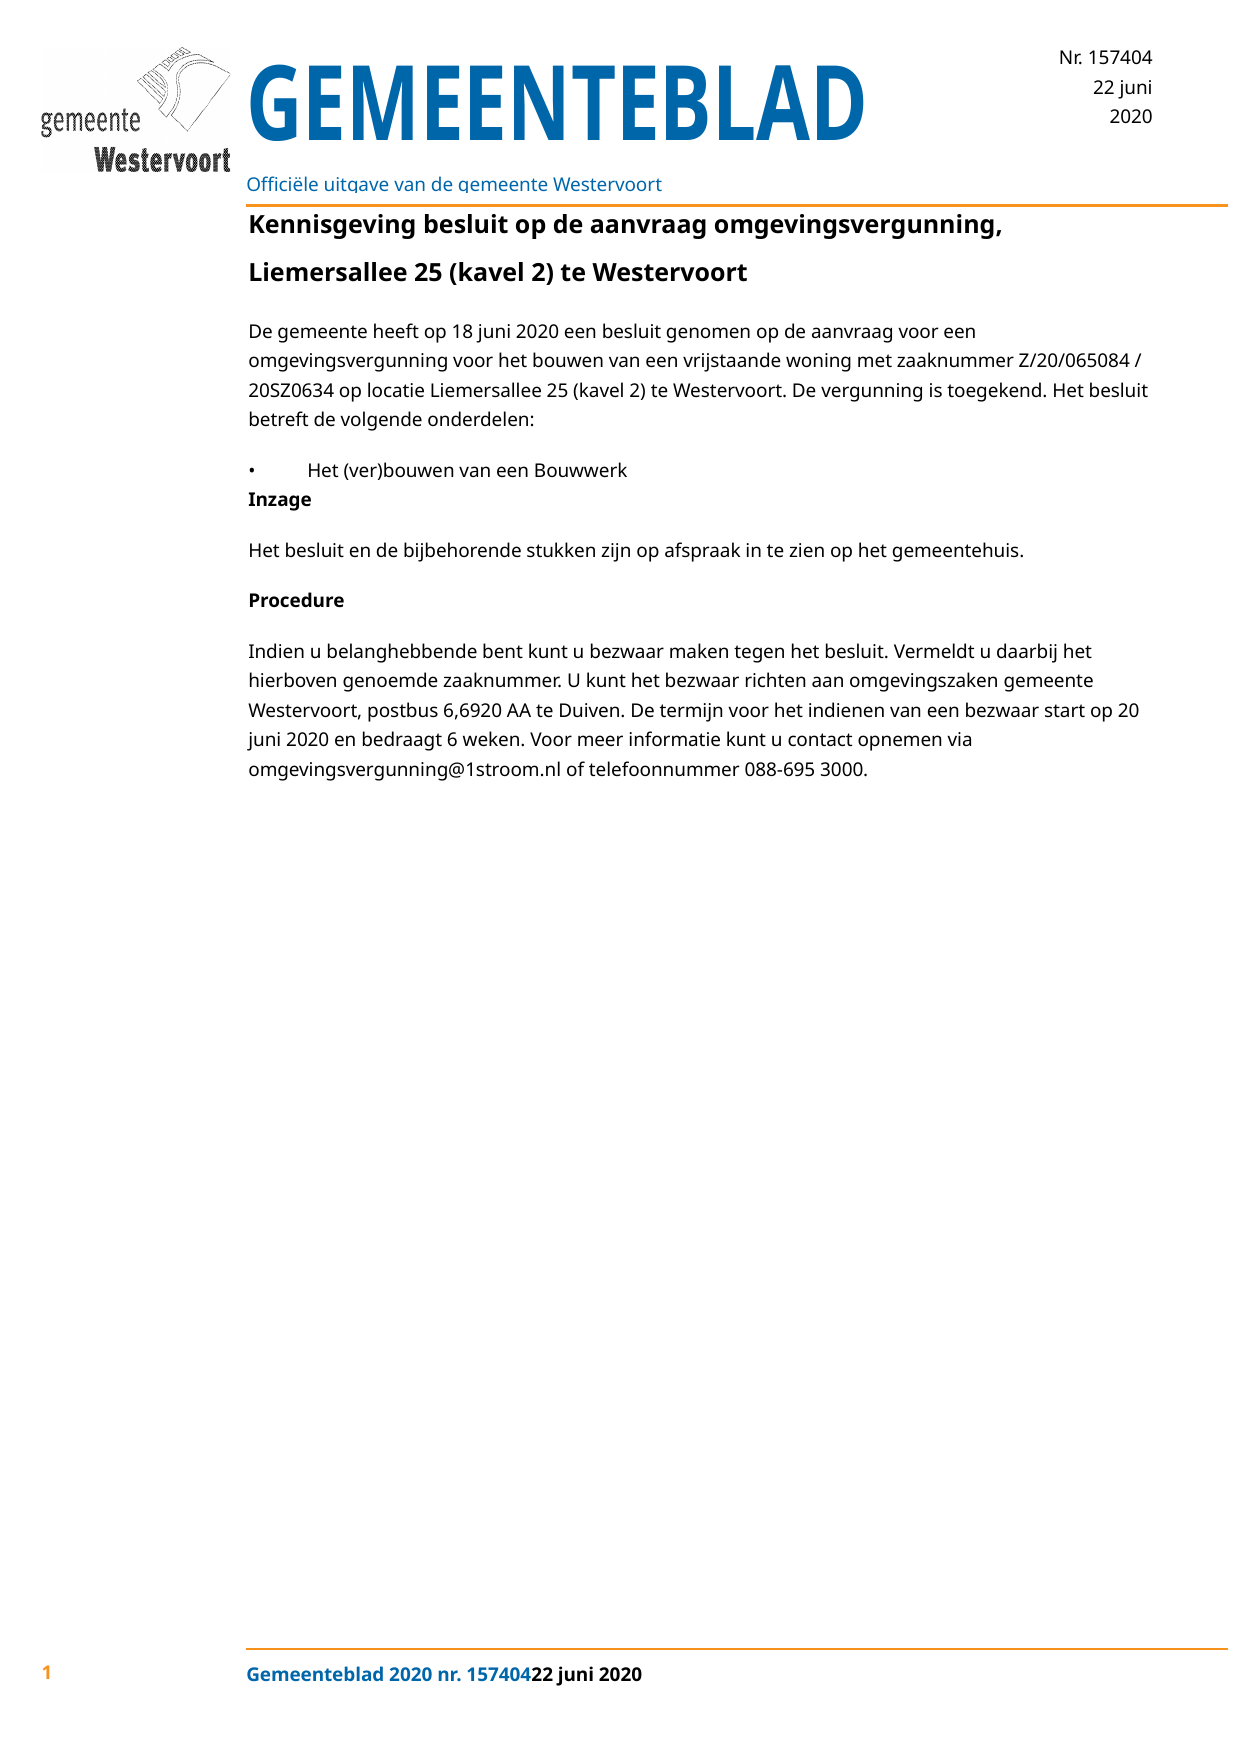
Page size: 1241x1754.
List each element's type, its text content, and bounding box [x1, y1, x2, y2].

text De gemeente heeft op 18 juni 2020 een besluit genomen op de aanvraag voor een omgevingsvergunning voor het bouwen van een vrijstaande woning met zaaknummer Z/20/065084 / 20SZ0634 op locatie Liemersallee 25 (kavel 2) te Westervoort. De vergunning is toegekend. Het besluit betreft de volgende onderdelen: [248, 318, 1152, 432]
text Kennisgeving besluit op de aanvraag omgevingsvergunning, Liemersallee 25 (kavel 2) te Westervoort [248, 207, 1152, 288]
text Inzage [248, 487, 1152, 512]
text Het besluit en de bijbehorende stukken zijn op afspraak in te zien op het gemeentehuis. [248, 537, 1152, 563]
list Het (ver)bouwen van een Bouwwerk [248, 457, 1152, 483]
text Procedure [248, 587, 1152, 613]
text Indien u belanghebbende bent kunt u bezwaar maken tegen het besluit. Vermeldt u daarbij het hierboven genoemde zaaknummer. U kunt het bezwaar richten aan omgevingszaken gemeente Westervoort, postbus 6,6920 AA te Duiven. De termijn voor het indienen van een bezwaar start op 20 juni 2020 en bedraagt 6 weken. Voor meer informatie kunt u contact opnemen via omgevingsvergunning@1stroom.nl of telefoonnummer 088-695 3000. [248, 638, 1152, 782]
picture [41, 47, 231, 172]
